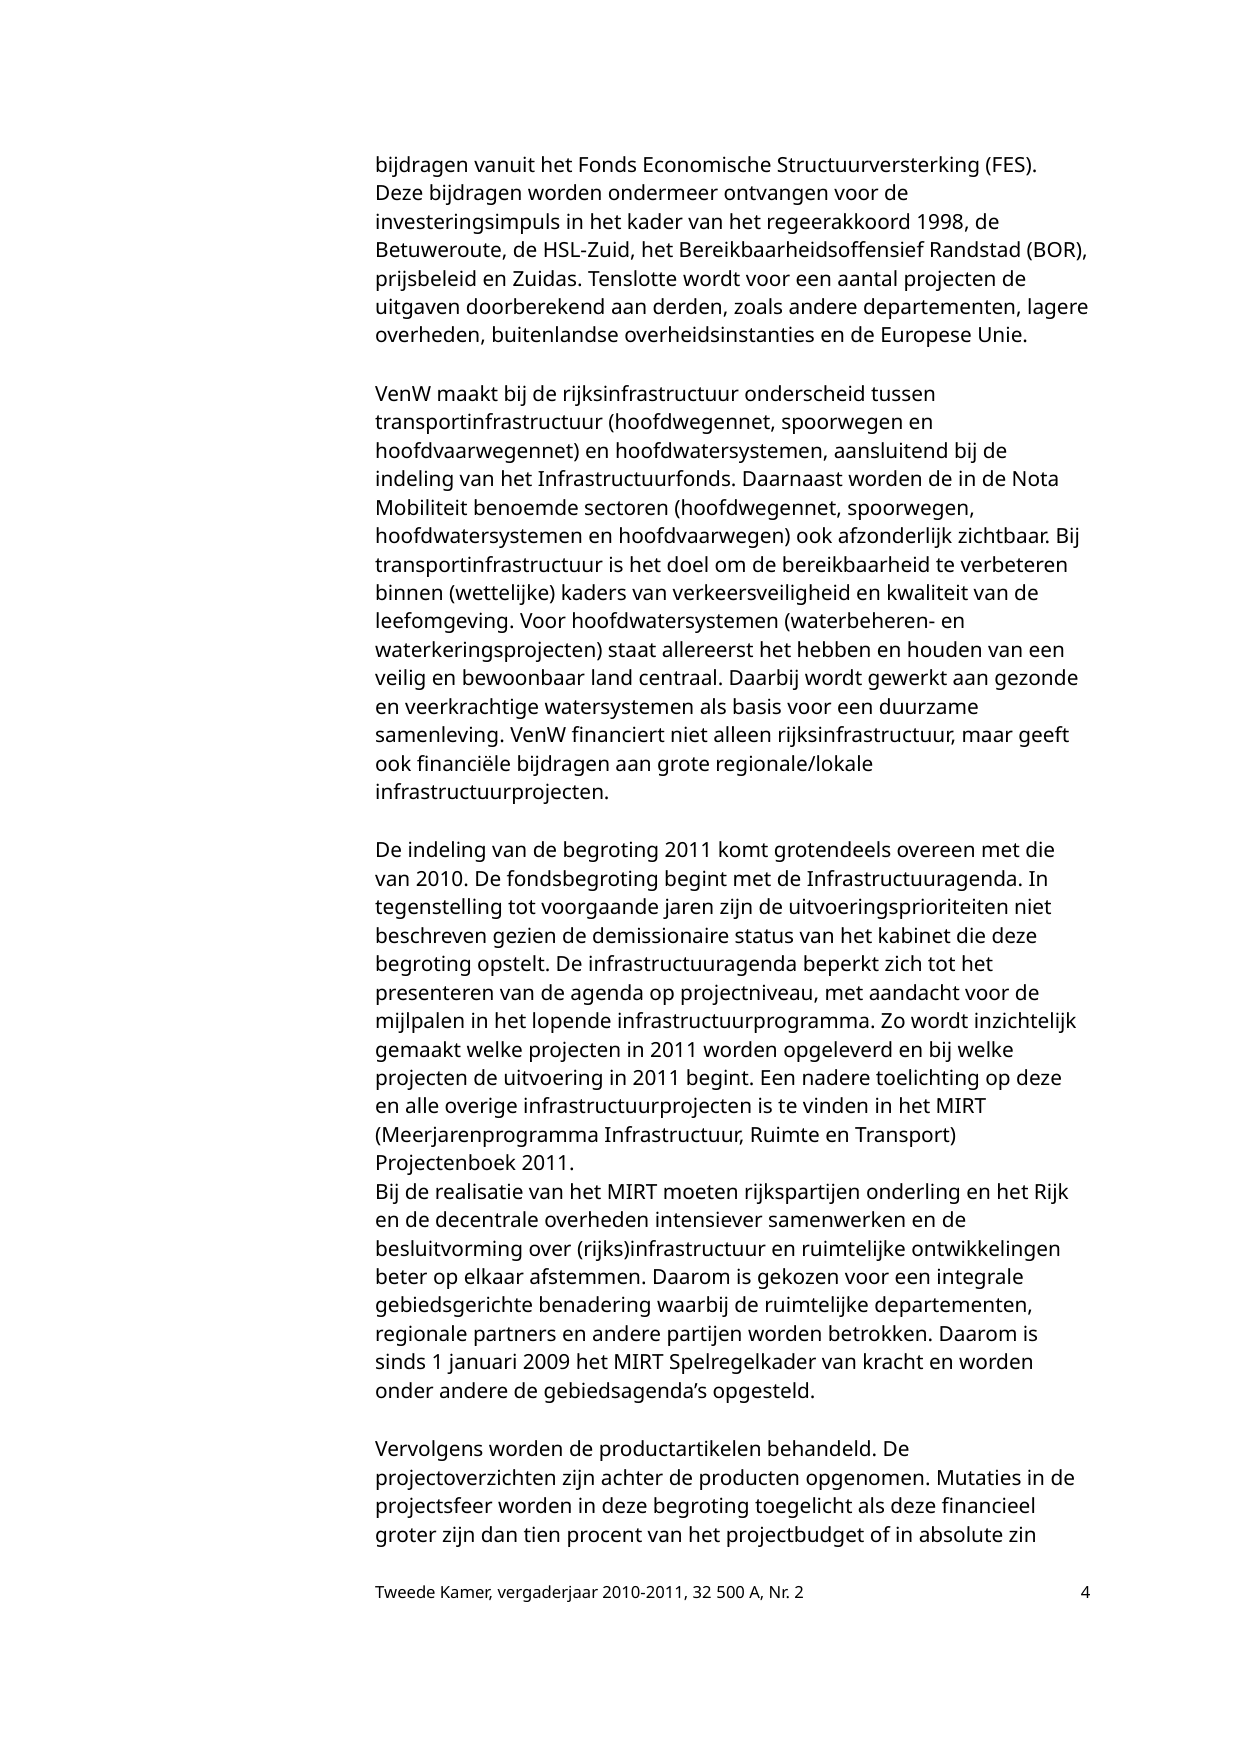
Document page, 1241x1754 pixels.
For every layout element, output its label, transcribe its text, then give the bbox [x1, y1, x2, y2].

text VenW maakt bij de rijksinfrastructuur onderscheid tussen transportinfrastructuur (hoofdwegennet, spoorwegen en hoofdvaarwegennet) en hoofdwatersystemen, aansluitend bij de indeling van het Infrastructuurfonds. Daarnaast worden de in de Nota Mobiliteit benoemde sectoren (hoofdwegennet, spoorwegen, hoofdwatersystemen en hoofdvaarwegen) ook afzonderlijk zichtbaar. Bij transportinfrastructuur is het doel om de bereikbaarheid te verbeteren binnen (wettelijke) kaders van verkeersveiligheid en kwaliteit van de leefomgeving. Voor hoofdwatersystemen (waterbeheren- en waterkeringsprojecten) staat allereerst het hebben en houden van een veilig en bewoonbaar land centraal. Daarbij wordt gewerkt aan gezonde en veerkrachtige watersystemen als basis voor een duurzame samenleving. VenW financiert niet alleen rijksinfrastructuur, maar geeft ook financiële bijdragen aan grote regionale/lokale infrastructuurprojecten. [375, 379, 1090, 806]
text De indeling van de begroting 2011 komt grotendeels overeen met die van 2010. De fondsbegroting begint met de Infrastructuuragenda. In tegenstelling tot voorgaande jaren zijn de uitvoeringsprioriteiten niet beschreven gezien de demissionaire status van het kabinet die deze begroting opstelt. De infrastructuuragenda beperkt zich tot het presenteren van de agenda op projectniveau, met aandacht voor de mijlpalen in het lopende infrastructuurprogramma. Zo wordt inzichtelijk gemaakt welke projecten in 2011 worden opgeleverd en bij welke projecten de uitvoering in 2011 begint. Een nadere toelichting op deze en alle overige infrastructuurprojecten is te vinden in het MIRT (Meerjarenprogramma Infrastructuur, Ruimte en Transport) Projectenboek 2011. [375, 836, 1090, 1177]
text Bij de realisatie van het MIRT moeten rijkspartijen onderling en het Rijk en de decentrale overheden intensiever samenwerken en de besluitvorming over (rijks)infrastructuur en ruimtelijke ontwikkelingen beter op elkaar afstemmen. Daarom is gekozen voor een integrale gebiedsgerichte benadering waarbij de ruimtelijke departementen, regionale partners en andere partijen worden betrokken. Daarom is sinds 1 januari 2009 het MIRT Spelregelkader van kracht en worden onder andere de gebiedsagenda’s opgesteld. [375, 1177, 1090, 1404]
text bijdragen vanuit het Fonds Economische Structuurversterking (FES). Deze bijdragen worden ondermeer ontvangen voor de investeringsimpuls in het kader van het regeerakkoord 1998, de Betuweroute, de HSL-Zuid, het Bereikbaarheidsoffensief Randstad (BOR), prijsbeleid en Zuidas. Tenslotte wordt voor een aantal projecten de uitgaven doorberekend aan derden, zoals andere departementen, lagere overheden, buitenlandse overheidsinstanties en de Europese Unie. [375, 150, 1090, 349]
text Vervolgens worden de productartikelen behandeld. De projectoverzichten zijn achter de producten opgenomen. Mutaties in de projectsfeer worden in deze begroting toegelicht als deze financieel groter zijn dan tien procent van het projectbudget of in absolute zin [375, 1434, 1090, 1548]
